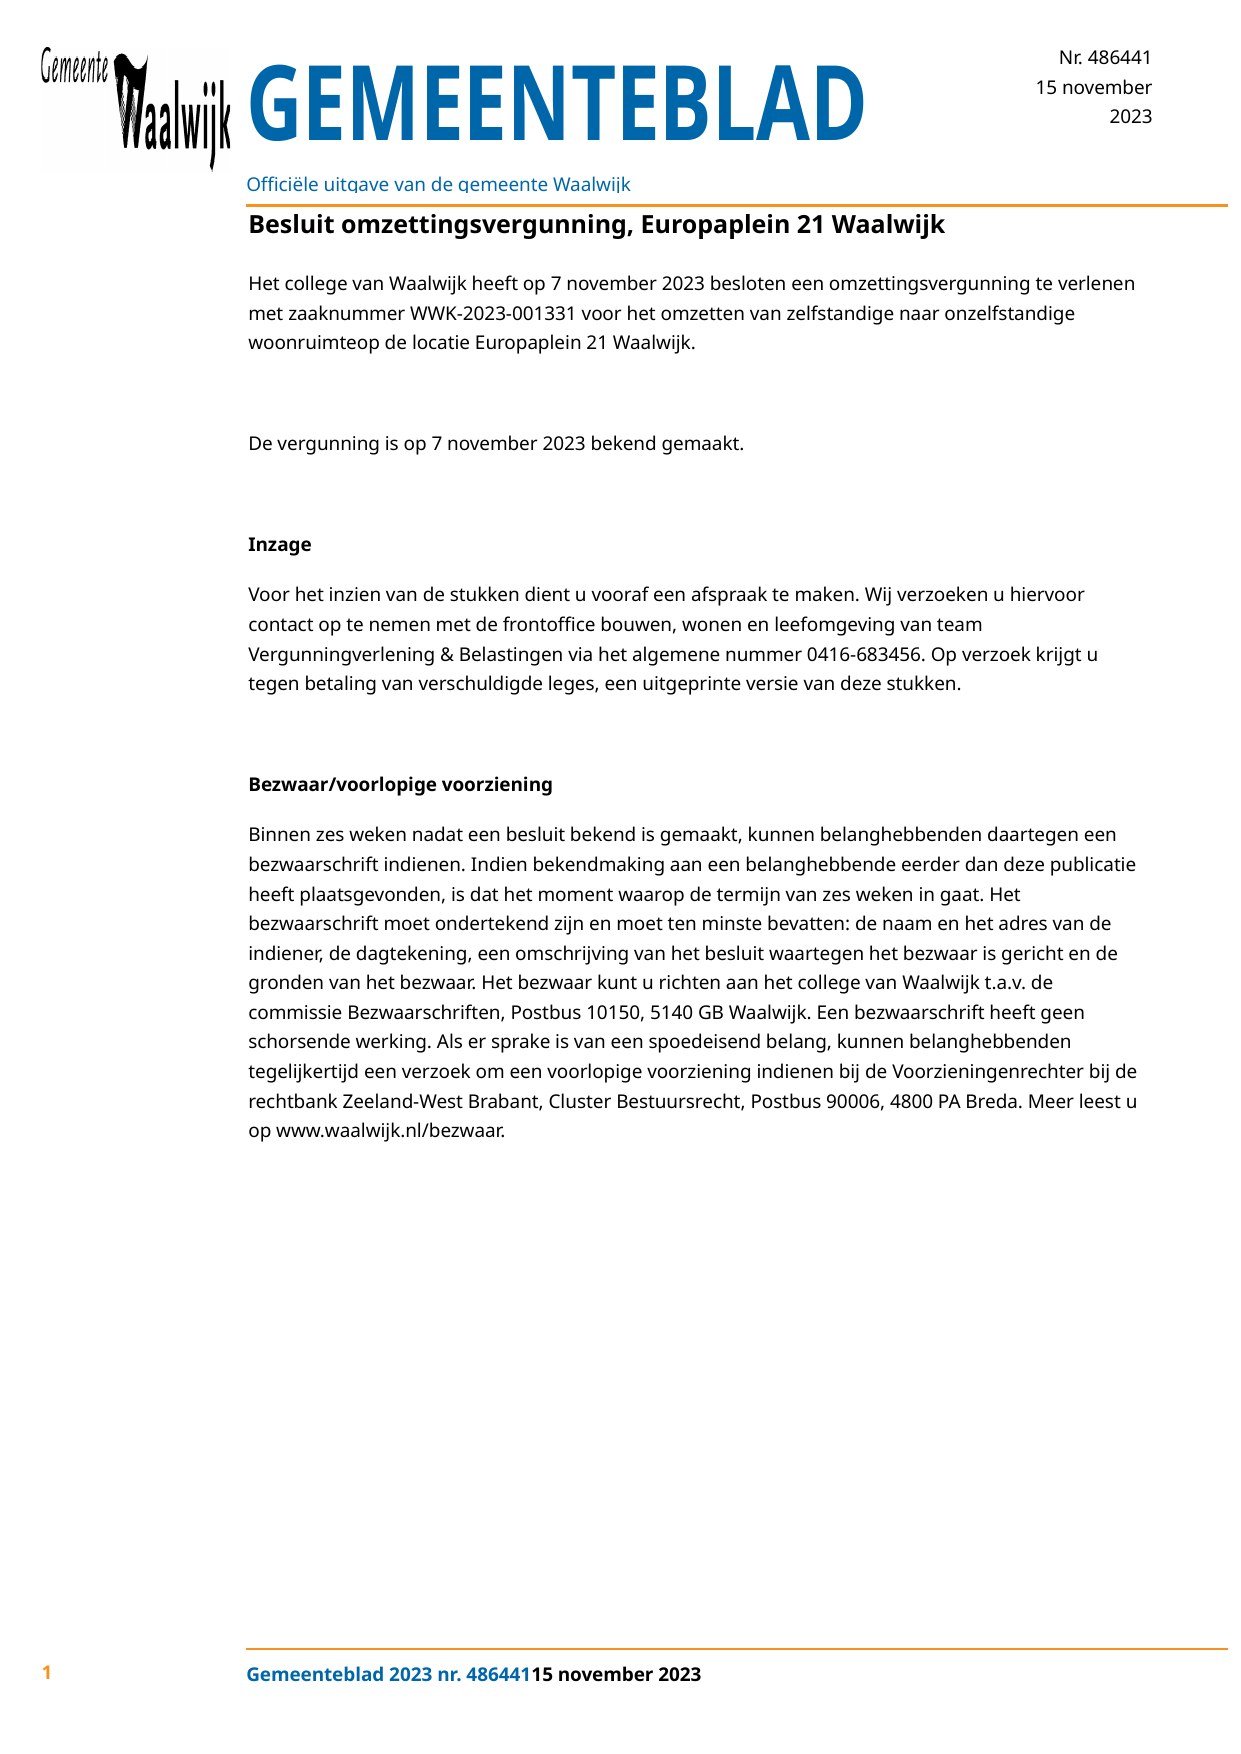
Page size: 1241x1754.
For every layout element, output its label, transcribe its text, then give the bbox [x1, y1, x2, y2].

text De vergunning is op 7 november 2023 bekend gemaakt. [248, 430, 1152, 456]
text Voor het inzien van de stukken dient u vooraf een afspraak te maken. Wij verzoeken u hiervoor contact op te nemen met de frontoffice bouwen, wonen en leefomgeving van team Vergunningverlening & Belastingen via het algemene nummer 0416-683456. Op verzoek krijgt u tegen betaling van verschuldigde leges, een uitgeprinte versie van deze stukken. [248, 582, 1152, 696]
text Bezwaar/voorlopige voorziening [248, 771, 1152, 797]
text Inzage [248, 531, 1152, 557]
text Binnen zes weken nadat een besluit bekend is gemaakt, kunnen belanghebbenden daartegen een bezwaarschrift indienen. Indien bekendmaking aan een belanghebbende eerder dan deze publicatie heeft plaatsgevonden, is dat het moment waarop de termijn van zes weken in gaat. Het bezwaarschrift moet ondertekend zijn en moet ten minste bevatten: de naam en het adres van de indiener, de dagtekening, een omschrijving van het besluit waartegen het bezwaar is gericht en de gronden van het bezwaar. Het bezwaar kunt u richten aan het college van Waalwijk t.a.v. de commissie Bezwaarschriften, Postbus 10150, 5140 GB Waalwijk. Een bezwaarschrift heeft geen schorsende werking. Als er sprake is van een spoedeisend belang, kunnen belanghebbenden tegelijkertijd een verzoek om een voorlopige voorziening indienen bij de Voorzieningenrechter bij de rechtbank Zeeland-West Brabant, Cluster Bestuursrecht, Postbus 90006, 4800 PA Breda. Meer leest u op www.waalwijk.nl/bezwaar. [248, 822, 1152, 1143]
text Besluit omzettingsvergunning, Europaplein 21 Waalwijk [248, 207, 1152, 241]
picture [41, 47, 231, 172]
text Het college van Waalwijk heeft op 7 november 2023 besloten een omzettingsvergunning te verlenen met zaaknummer WWK-2023-001331 voor het omzetten van zelfstandige naar onzelfstandige woonruimteop de locatie Europaplein 21 Waalwijk. [248, 270, 1152, 355]
